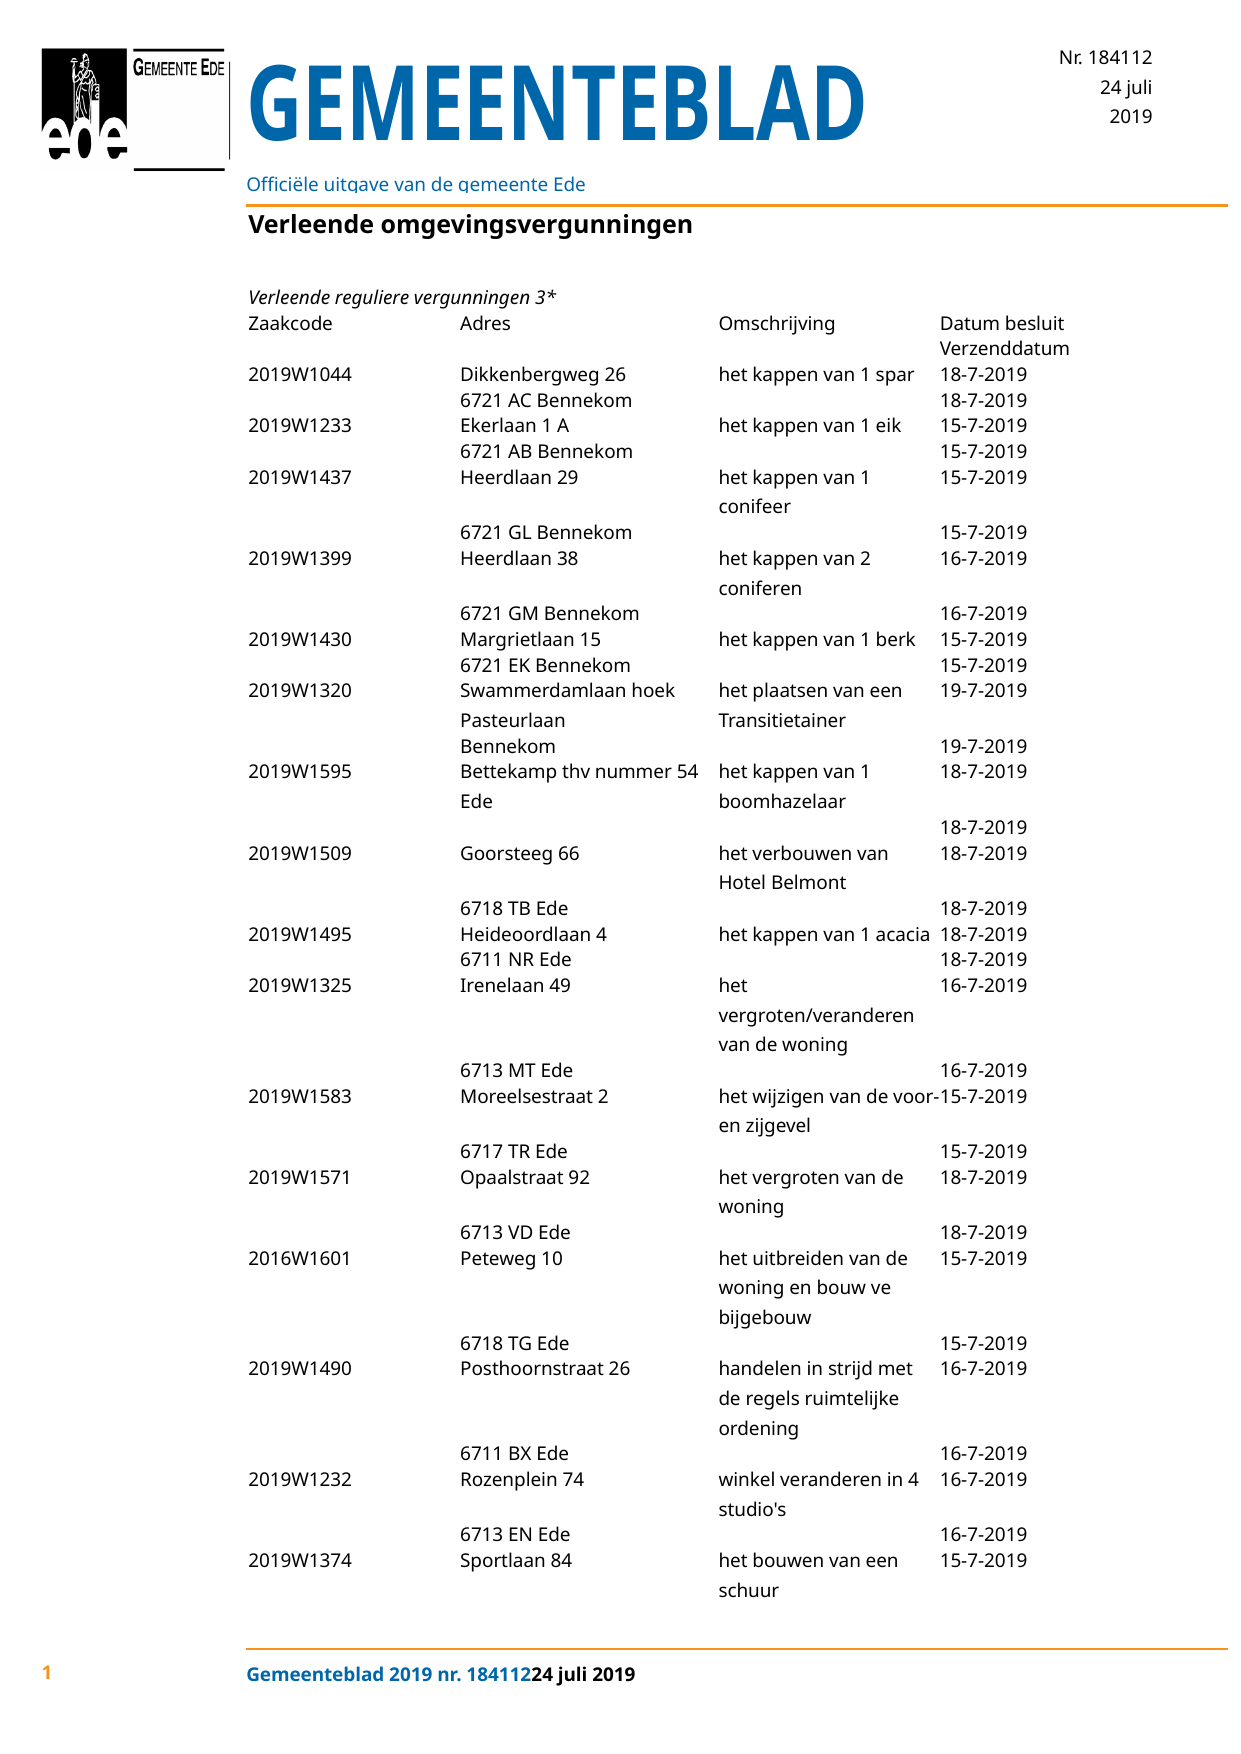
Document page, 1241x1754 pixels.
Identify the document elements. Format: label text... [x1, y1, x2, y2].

table_cell 6718 TB Ede [460, 895, 718, 921]
table_cell [718, 335, 939, 361]
table_cell Bettekamp thv nummer 54 Ede [460, 759, 718, 814]
table_cell 6721 GL Bennekom [460, 519, 718, 545]
table_cell [718, 946, 939, 972]
table_cell het vergroten van de woning [718, 1164, 939, 1219]
table_header Zaakcode [248, 310, 460, 335]
table_cell 2019W1044 [248, 361, 460, 387]
table_cell [248, 519, 460, 545]
table_cell [248, 1521, 460, 1547]
table_header Datum besluit [940, 310, 1152, 335]
table_cell 18-7-2019 [940, 921, 1152, 946]
table_cell 2019W1437 [248, 464, 460, 519]
table_cell 16-7-2019 [940, 1466, 1152, 1521]
table_cell [718, 519, 939, 545]
table_cell [248, 946, 460, 972]
table_cell Heerdlaan 29 [460, 464, 718, 519]
table_cell 18-7-2019 [940, 387, 1152, 413]
table_cell [248, 1219, 460, 1245]
table_cell 6718 TG Ede [460, 1330, 718, 1356]
table_cell [460, 335, 718, 361]
table_cell 2019W1509 [248, 840, 460, 895]
table_cell 2019W1595 [248, 759, 460, 814]
table_cell 2019W1232 [248, 1466, 460, 1521]
table_cell Opaalstraat 92 [460, 1164, 718, 1219]
table_cell Margrietlaan 15 [460, 626, 718, 652]
table_cell het kappen van 1 boomhazelaar [718, 759, 939, 814]
table_cell 2019W1490 [248, 1356, 460, 1440]
table_cell winkel veranderen in 4 studio's [718, 1466, 939, 1521]
table_cell [718, 652, 939, 678]
table_cell 15-7-2019 [940, 438, 1152, 464]
table_cell 18-7-2019 [940, 946, 1152, 972]
table_cell 15-7-2019 [940, 1547, 1152, 1602]
table_cell het verbouwen van Hotel Belmont [718, 840, 939, 895]
table_cell [248, 335, 460, 361]
table_cell 18-7-2019 [940, 361, 1152, 387]
table_cell 15-7-2019 [940, 1330, 1152, 1356]
table_cell 19-7-2019 [940, 678, 1152, 733]
table_cell 2019W1233 [248, 413, 460, 438]
table_cell 19-7-2019 [940, 733, 1152, 759]
table_cell 16-7-2019 [940, 972, 1152, 1057]
table_cell [248, 733, 460, 759]
table_cell [248, 814, 460, 840]
table_cell het uitbreiden van de woning en bouw ve bijgebouw [718, 1245, 939, 1330]
table_cell 2019W1430 [248, 626, 460, 652]
table_cell Irenelaan 49 [460, 972, 718, 1057]
table_cell 2019W1325 [248, 972, 460, 1057]
table_cell het vergroten/veranderen van de woning [718, 972, 939, 1057]
table_cell 2019W1571 [248, 1164, 460, 1219]
table_cell 15-7-2019 [940, 652, 1152, 678]
table_cell 2019W1495 [248, 921, 460, 946]
table_header Adres [460, 310, 718, 335]
table_cell 2019W1583 [248, 1083, 460, 1138]
table_cell Rozenplein 74 [460, 1466, 718, 1521]
table_cell Goorsteeg 66 [460, 840, 718, 895]
table_cell [718, 1440, 939, 1466]
table_cell Verzenddatum [940, 335, 1152, 361]
table_cell 2019W1399 [248, 545, 460, 600]
table_cell 15-7-2019 [940, 464, 1152, 519]
table_cell 6711 BX Ede [460, 1440, 718, 1466]
table_cell 18-7-2019 [940, 1219, 1152, 1245]
table_cell Swammerdamlaan hoek Pasteurlaan [460, 678, 718, 733]
table_cell [248, 1057, 460, 1083]
table_cell [248, 1440, 460, 1466]
table_cell [718, 600, 939, 626]
text Verleende omgevingsvergunningen [248, 207, 1152, 241]
table_cell het plaatsen van een Transitietainer [718, 678, 939, 733]
table_cell [718, 1057, 939, 1083]
table_cell het kappen van 2 coniferen [718, 545, 939, 600]
table_cell [718, 814, 939, 840]
table_cell 6713 VD Ede [460, 1219, 718, 1245]
table_cell [248, 652, 460, 678]
table_cell 16-7-2019 [940, 1440, 1152, 1466]
table_cell 15-7-2019 [940, 413, 1152, 438]
table_cell [248, 1138, 460, 1164]
table_header Omschrijving [718, 310, 939, 335]
table_cell 6713 EN Ede [460, 1521, 718, 1547]
table_cell [718, 1219, 939, 1245]
table_cell 6721 AB Bennekom [460, 438, 718, 464]
table_cell Posthoornstraat 26 [460, 1356, 718, 1440]
text Verleende reguliere vergunningen 3* [248, 284, 1152, 309]
table_cell 15-7-2019 [940, 1083, 1152, 1138]
table_cell Heideoordlaan 4 [460, 921, 718, 946]
picture [41, 47, 231, 172]
table_cell [718, 1138, 939, 1164]
table_cell 6721 EK Bennekom [460, 652, 718, 678]
table_cell 15-7-2019 [940, 519, 1152, 545]
table_cell [718, 387, 939, 413]
table_cell 16-7-2019 [940, 1521, 1152, 1547]
table_cell [248, 895, 460, 921]
table_cell Peteweg 10 [460, 1245, 718, 1330]
table_cell [718, 438, 939, 464]
table_cell [248, 1330, 460, 1356]
table_cell Moreelsestraat 2 [460, 1083, 718, 1138]
table_cell 6717 TR Ede [460, 1138, 718, 1164]
table_cell 2016W1601 [248, 1245, 460, 1330]
table_cell [718, 733, 939, 759]
table_cell [248, 600, 460, 626]
table_cell 6721 AC Bennekom [460, 387, 718, 413]
table_cell Ekerlaan 1 A [460, 413, 718, 438]
table_cell het kappen van 1 spar [718, 361, 939, 387]
table_cell 15-7-2019 [940, 626, 1152, 652]
table_cell Bennekom [460, 733, 718, 759]
table_cell 2019W1374 [248, 1547, 460, 1602]
table_cell [718, 895, 939, 921]
table_cell Heerdlaan 38 [460, 545, 718, 600]
table_cell [248, 387, 460, 413]
table_cell 18-7-2019 [940, 759, 1152, 814]
table_cell 6713 MT Ede [460, 1057, 718, 1083]
table_cell 18-7-2019 [940, 895, 1152, 921]
table_cell het kappen van 1 acacia [718, 921, 939, 946]
table_cell 2019W1320 [248, 678, 460, 733]
table_cell [718, 1521, 939, 1547]
table_cell Sportlaan 84 [460, 1547, 718, 1602]
table_cell 18-7-2019 [940, 814, 1152, 840]
table_cell 6711 NR Ede [460, 946, 718, 972]
table_cell [718, 1330, 939, 1356]
table_cell 18-7-2019 [940, 1164, 1152, 1219]
table_cell 16-7-2019 [940, 600, 1152, 626]
table_cell 18-7-2019 [940, 840, 1152, 895]
table_cell het kappen van 1 berk [718, 626, 939, 652]
table_cell het bouwen van een schuur [718, 1547, 939, 1602]
table_cell [248, 438, 460, 464]
table_cell 6721 GM Bennekom [460, 600, 718, 626]
table_cell [460, 814, 718, 840]
table_cell het kappen van 1 conifeer [718, 464, 939, 519]
table_cell 15-7-2019 [940, 1138, 1152, 1164]
table_cell 15-7-2019 [940, 1245, 1152, 1330]
table_cell 16-7-2019 [940, 545, 1152, 600]
table_cell Dikkenbergweg 26 [460, 361, 718, 387]
table_cell handelen in strijd met de regels ruimtelijke ordening [718, 1356, 939, 1440]
table_cell het wijzigen van de voor- en zijgevel [718, 1083, 939, 1138]
table_cell 16-7-2019 [940, 1356, 1152, 1440]
table_cell 16-7-2019 [940, 1057, 1152, 1083]
table_cell het kappen van 1 eik [718, 413, 939, 438]
